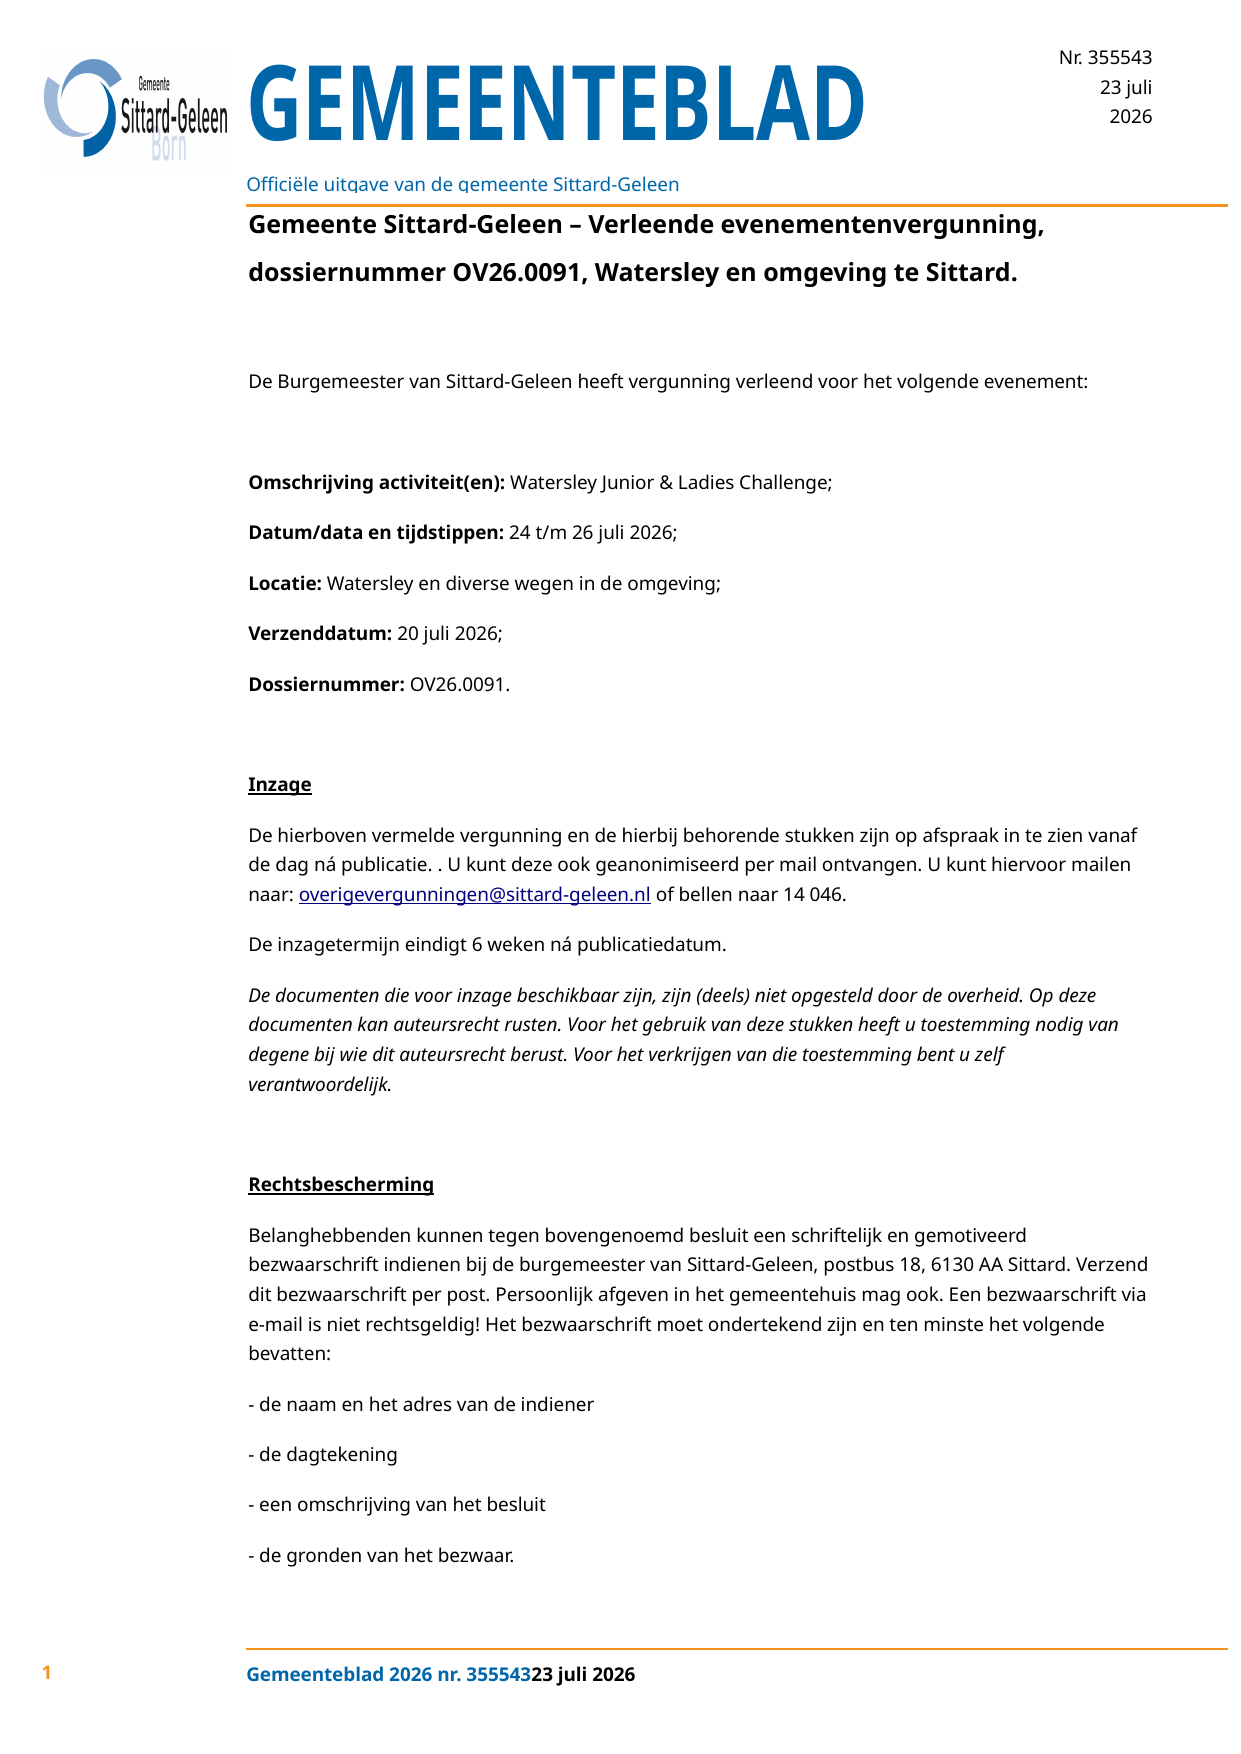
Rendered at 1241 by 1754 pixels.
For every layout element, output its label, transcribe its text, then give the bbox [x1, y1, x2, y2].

text - de dagtekening [248, 1441, 1152, 1467]
picture [41, 47, 231, 172]
text De inzagetermijn eindigt 6 weken ná publicatiedatum. [248, 932, 1152, 957]
text - een omschrijving van het besluit [248, 1492, 1152, 1517]
text Verzenddatum: 20 juli 2026; [248, 620, 1152, 646]
text Gemeente Sittard-Geleen – Verleende evenementenvergunning, dossiernummer OV26.0091, Watersley en omgeving te Sittard. [248, 207, 1152, 288]
text De Burgemeester van Sittard-Geleen heeft vergunning verleend voor het volgende evenement: [248, 368, 1152, 394]
text Omschrijving activiteit(en): Watersley Junior & Ladies Challenge; [248, 469, 1152, 495]
text De hierboven vermelde vergunning en de hierbij behorende stukken zijn op afspraak in te zien vanaf de dag ná publicatie. . U kunt deze ook geanonimiseerd per mail ontvangen. U kunt hiervoor mailen naar: overigevergunningen@sittard-geleen.nl of bellen naar 14 046. [248, 822, 1152, 907]
text Dossiernummer: OV26.0091. [248, 671, 1152, 697]
text Datum/data en tijdstippen: 24 t/m 26 juli 2026; [248, 519, 1152, 545]
text - de naam en het adres van de indiener [248, 1391, 1152, 1417]
text Inzage [248, 772, 1152, 797]
text De documenten die voor inzage beschikbaar zijn, zijn (deels) niet opgesteld door de overheid. Op deze documenten kan auteursrecht rusten. Voor het gebruik van deze stukken heeft u toestemming nodig van degene bij wie dit auteursrecht berust. Voor het verkrijgen van die toestemming bent u zelf verantwoordelijk. [248, 982, 1152, 1097]
text - de gronden van het bezwaar. [248, 1542, 1152, 1568]
text Locatie: Watersley en diverse wegen in de omgeving; [248, 570, 1152, 596]
text Belanghebbenden kunnen tegen bovengenoemd besluit een schriftelijk en gemotiveerd bezwaarschrift indienen bij de burgemeester van Sittard-Geleen, postbus 18, 6130 AA Sittard. Verzend dit bezwaarschrift per post. Persoonlijk afgeven in het gemeentehuis mag ook. Een bezwaarschrift via e-mail is niet rechtsgeldig! Het bezwaarschrift moet ondertekend zijn en ten minste het volgende bevatten: [248, 1222, 1152, 1366]
text Rechtsbescherming [248, 1172, 1152, 1197]
